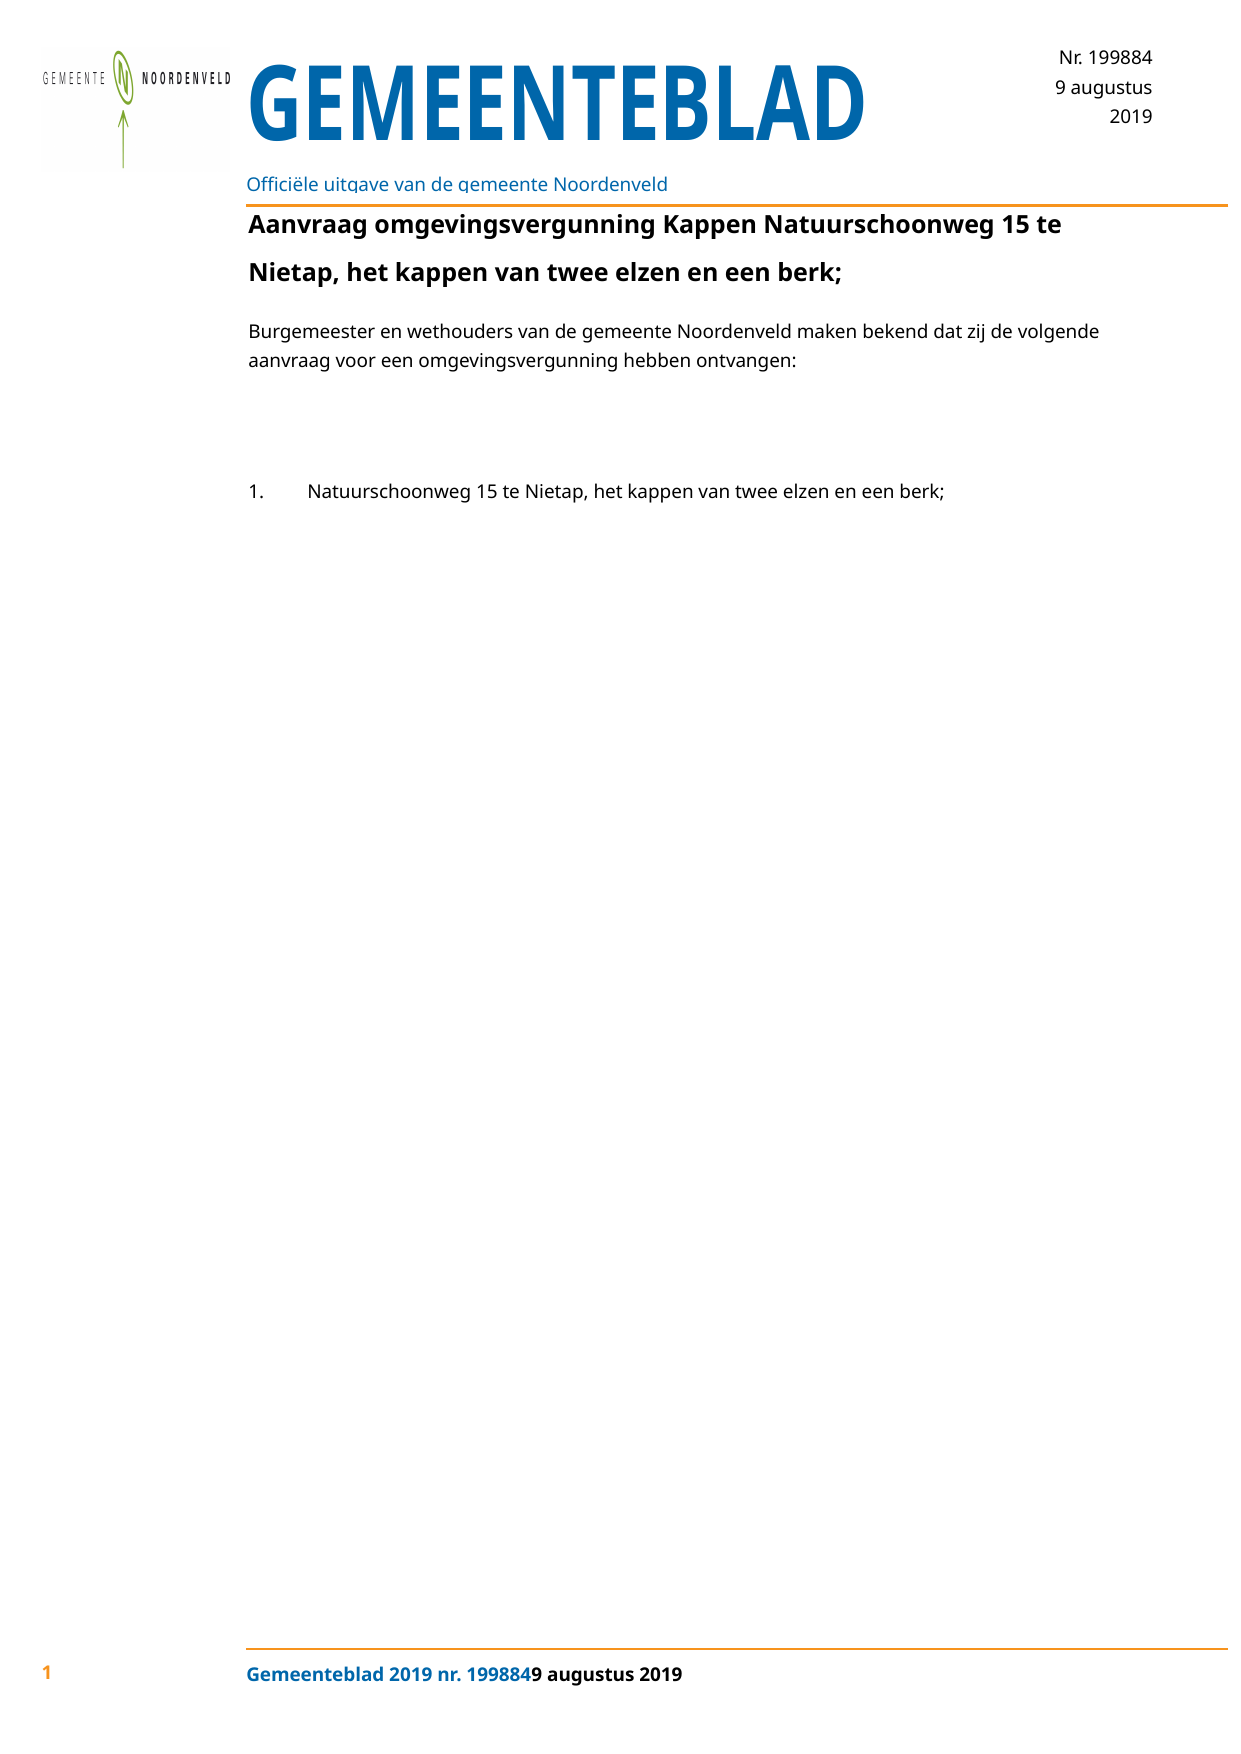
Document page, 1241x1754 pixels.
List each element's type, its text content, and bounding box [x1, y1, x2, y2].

text Burgemeester en wethouders van de gemeente Noordenveld maken bekend dat zij de volgende aanvraag voor een omgevingsvergunning hebben ontvangen: [248, 318, 1152, 373]
picture [41, 47, 231, 172]
list Natuurschoonweg 15 te Nietap, het kappen van twee elzen en een berk; [248, 478, 1152, 504]
text Aanvraag omgevingsvergunning Kappen Natuurschoonweg 15 te Nietap, het kappen van twee elzen en een berk; [248, 207, 1152, 288]
